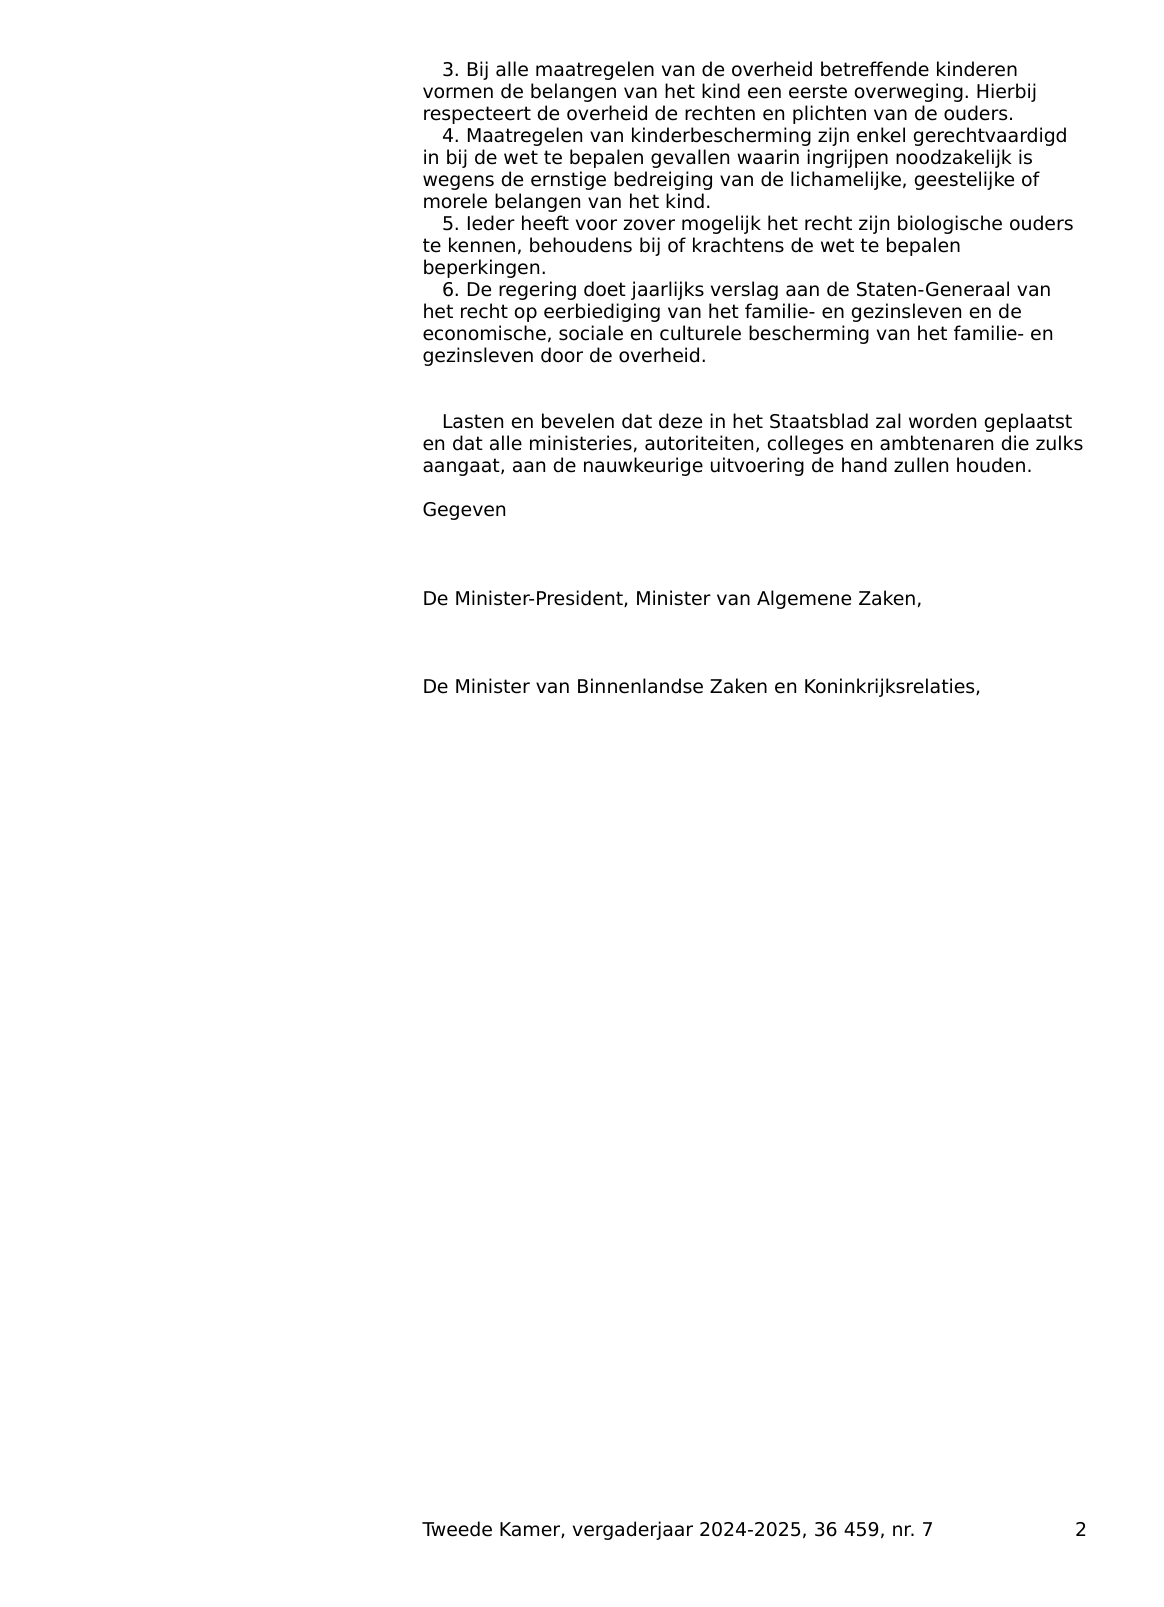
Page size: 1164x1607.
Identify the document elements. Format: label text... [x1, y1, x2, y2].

text De Minister van Binnenlandse Zaken en Koninkrijksrelaties, [422, 676, 1087, 698]
text 6. De regering doet jaarlijks verslag aan de Staten-Generaal van het recht op eerbiediging van het familie- en gezinsleven en de economische, sociale en culturele bescherming van het familie- en gezinsleven door de overheid. [422, 279, 1087, 367]
text Gegeven [422, 499, 1087, 521]
text Lasten en bevelen dat deze in het Staatsblad zal worden geplaatst en dat alle ministeries, autoriteiten, colleges en ambtenaren die zulks aangaat, aan de nauwkeurige uitvoering de hand zullen houden. [422, 411, 1087, 477]
text 3. Bij alle maatregelen van de overheid betreffende kinderen vormen de belangen van het kind een eerste overweging. Hierbij respecteert de overheid de rechten en plichten van de ouders. [422, 59, 1087, 125]
text De Minister-President, Minister van Algemene Zaken, [422, 588, 1087, 610]
text 4. Maatregelen van kinderbescherming zijn enkel gerechtvaardigd in bij de wet te bepalen gevallen waarin ingrijpen noodzakelijk is wegens de ernstige bedreiging van de lichamelijke, geestelijke of morele belangen van het kind. [422, 125, 1087, 213]
text 5. Ieder heeft voor zover mogelijk het recht zijn biologische ouders te kennen, behoudens bij of krachtens de wet te bepalen beperkingen. [422, 213, 1087, 279]
